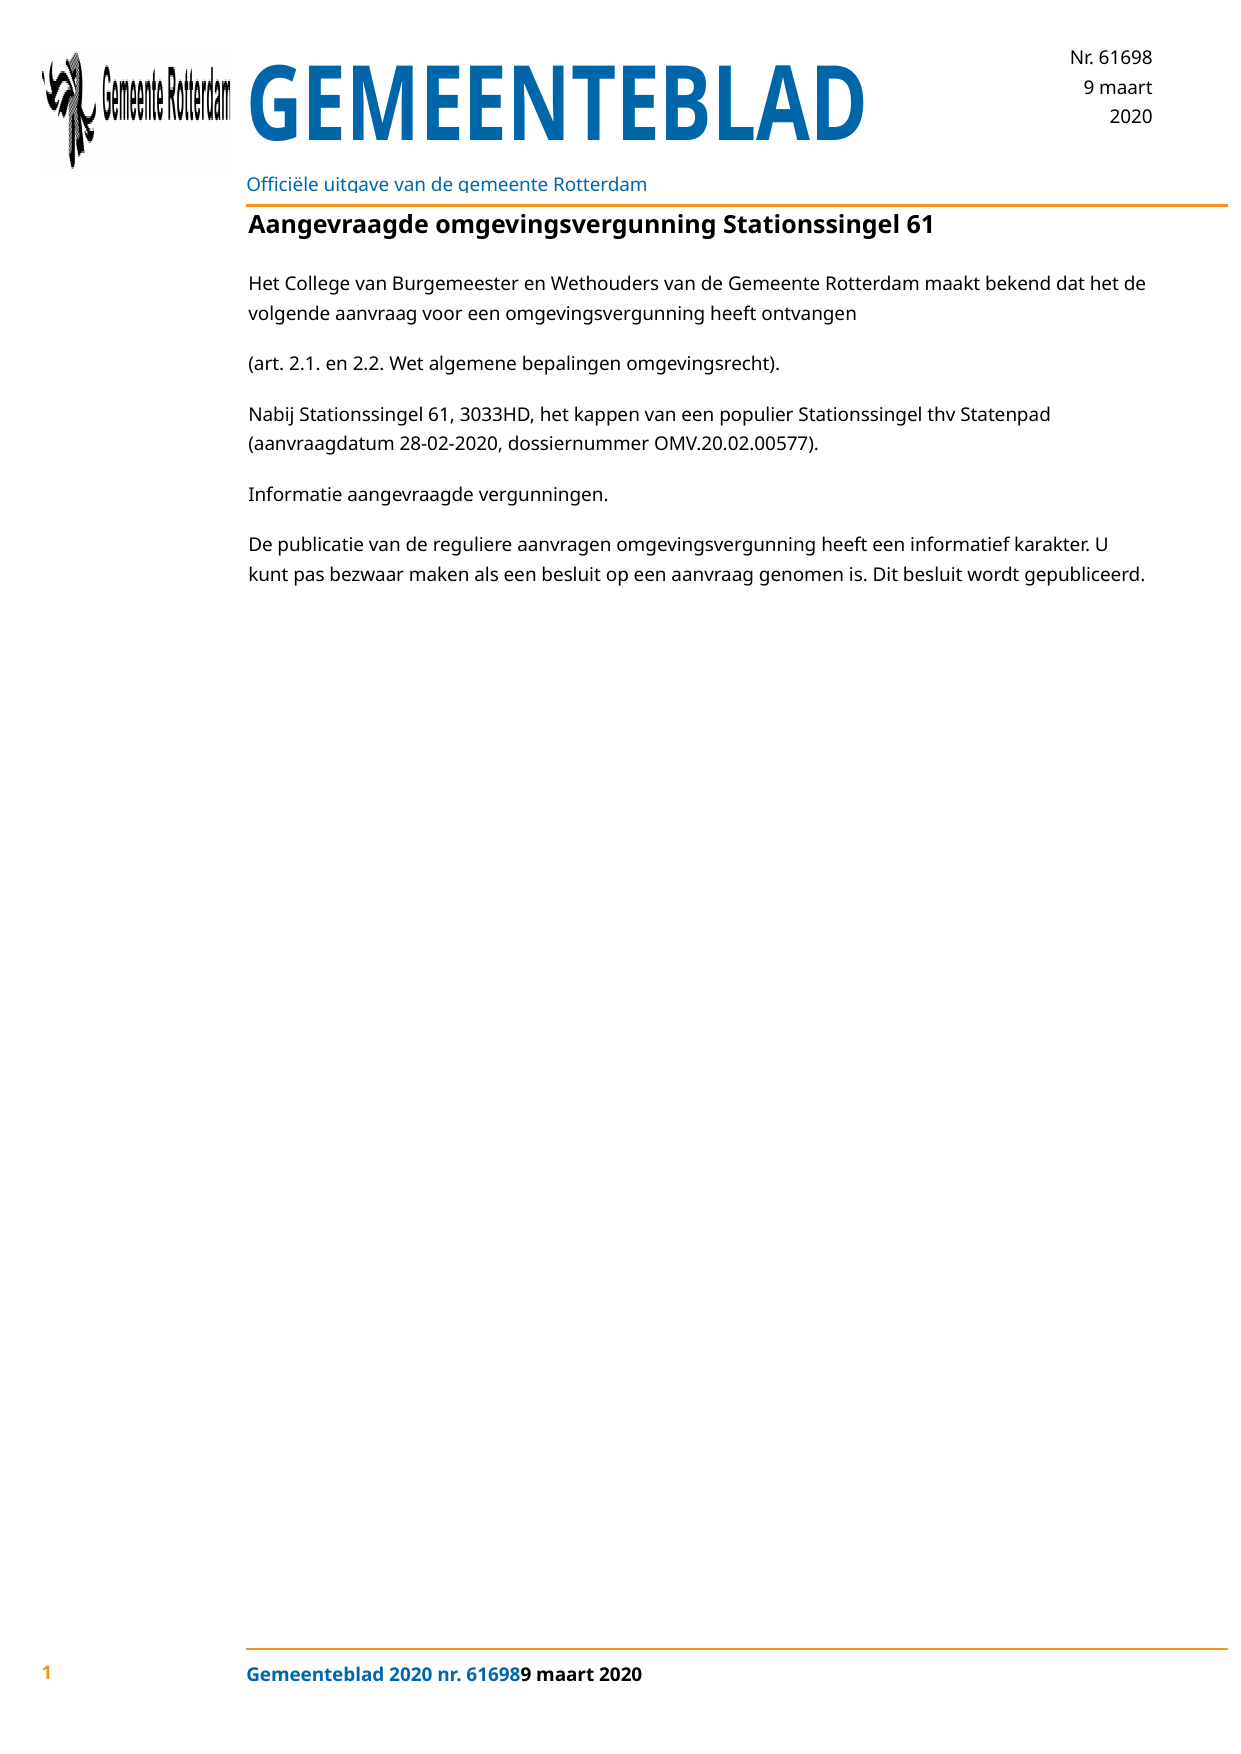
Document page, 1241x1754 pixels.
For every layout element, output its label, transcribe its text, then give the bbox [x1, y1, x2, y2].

text (art. 2.1. en 2.2. Wet algemene bepalingen omgevingsrecht). [248, 350, 1152, 376]
text Nabij Stationssingel 61, 3033HD, het kappen van een populier Stationssingel thv Statenpad (aanvraagdatum 28-02-2020, dossiernummer OMV.20.02.00577). [248, 401, 1152, 456]
picture [41, 47, 231, 172]
text Aangevraagde omgevingsvergunning Stationssingel 61 [248, 207, 1152, 241]
text Het College van Burgemeester en Wethouders van de Gemeente Rotterdam maakt bekend dat het de volgende aanvraag voor een omgevingsvergunning heeft ontvangen [248, 270, 1152, 326]
text De publicatie van de reguliere aanvragen omgevingsvergunning heeft een informatief karakter. U kunt pas bezwaar maken als een besluit op een aanvraag genomen is. Dit besluit wordt gepubliceerd. [248, 531, 1152, 586]
text Informatie aangevraagde vergunningen. [248, 481, 1152, 506]
